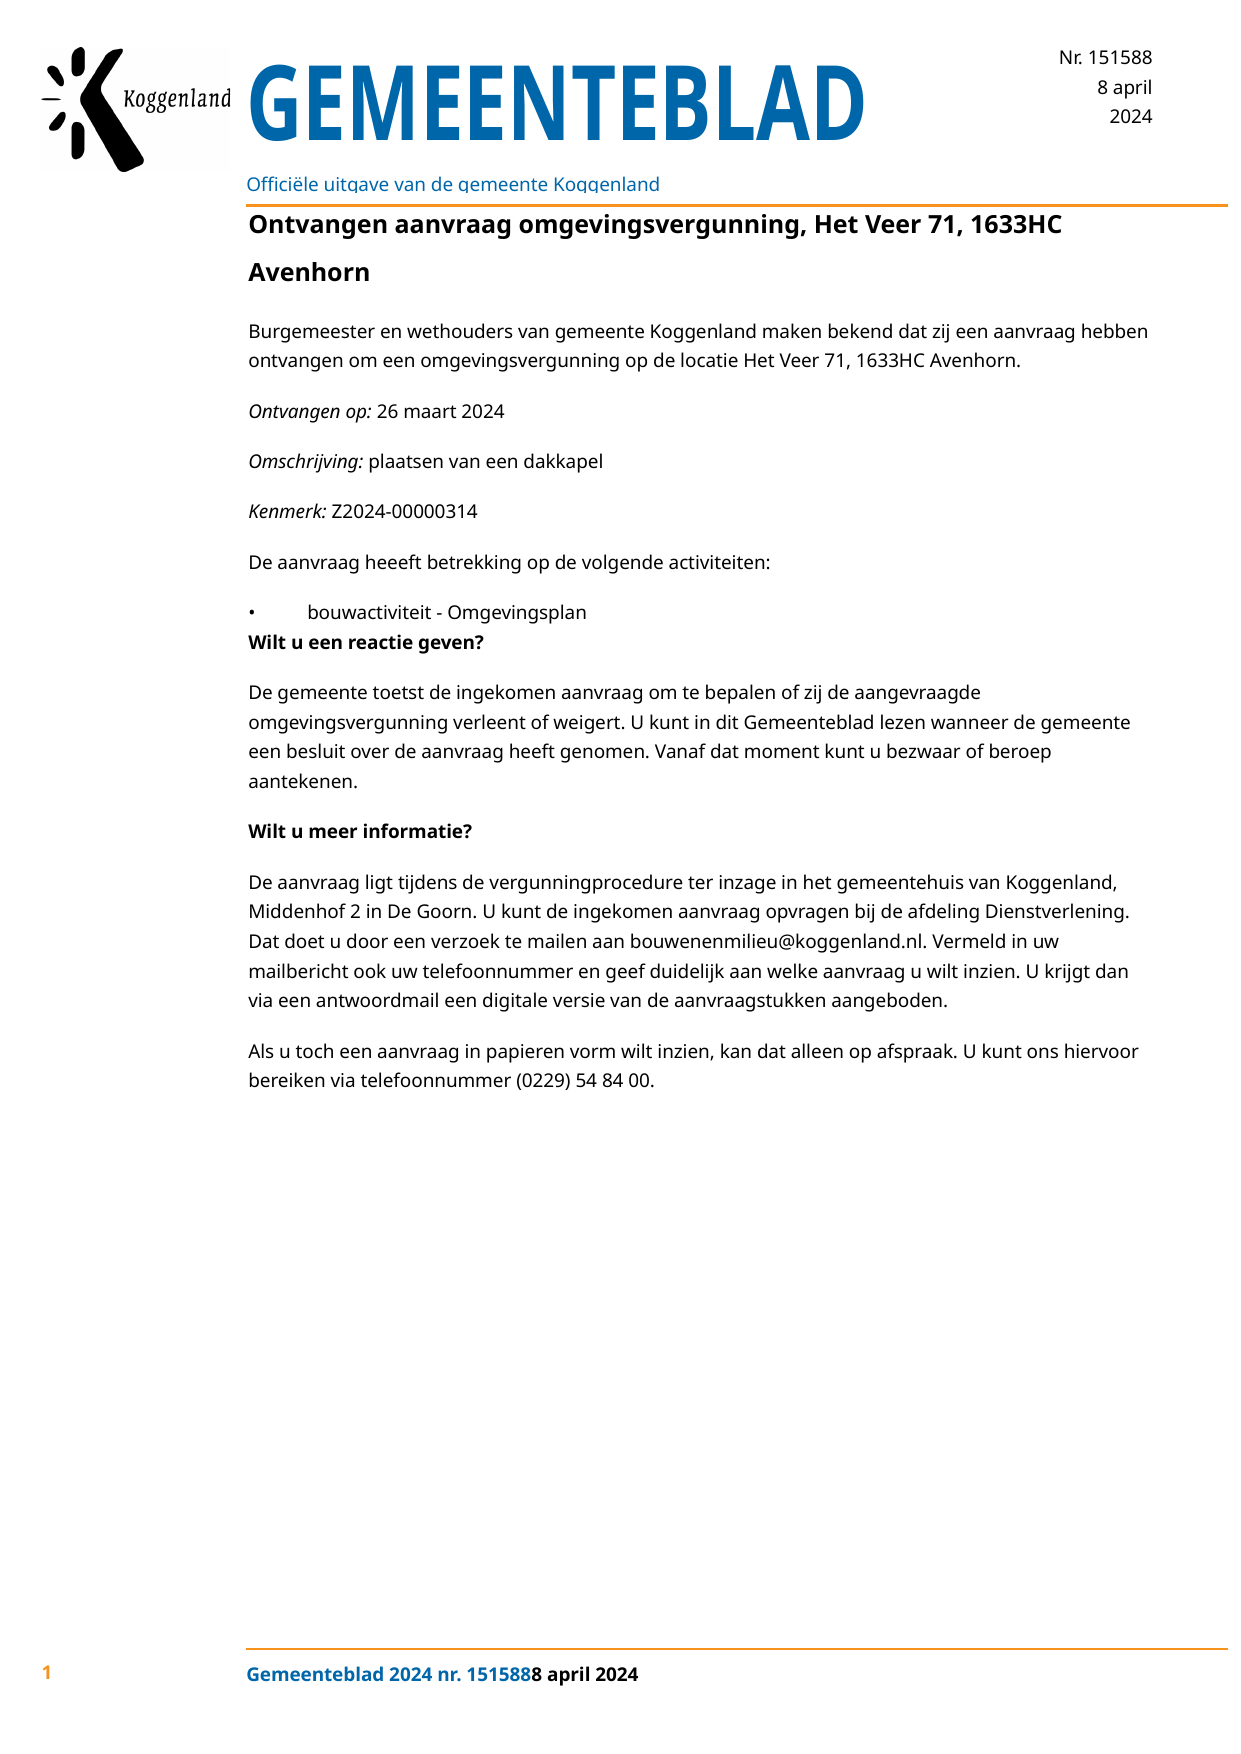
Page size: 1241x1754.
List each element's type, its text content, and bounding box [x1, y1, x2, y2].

text Ontvangen aanvraag omgevingsvergunning, Het Veer 71, 1633HC Avenhorn [248, 207, 1152, 288]
text Ontvangen op: 26 maart 2024 [248, 398, 1152, 424]
text Omschrijving: plaatsen van een dakkapel [248, 448, 1152, 474]
text De gemeente toetst de ingekomen aanvraag om te bepalen of zij de aangevraagde omgevingsvergunning verleent of weigert. U kunt in dit Gemeenteblad lezen wanneer de gemeente een besluit over de aanvraag heeft genomen. Vanaf dat moment kunt u bezwaar of beroep aantekenen. [248, 679, 1152, 794]
text De aanvraag heeeft betrekking op de volgende activiteiten: [248, 549, 1152, 575]
text Wilt u meer informatie? [248, 819, 1152, 844]
text Burgemeester en wethouders van gemeente Koggenland maken bekend dat zij een aanvraag hebben ontvangen om een omgevingsvergunning op de locatie Het Veer 71, 1633HC Avenhorn. [248, 318, 1152, 373]
text Kenmerk: Z2024-00000314 [248, 499, 1152, 524]
list bouwactiviteit - Omgevingsplan [248, 599, 1152, 625]
text Als u toch een aanvraag in papieren vorm wilt inzien, kan dat alleen op afspraak. U kunt ons hiervoor bereiken via telefoonnummer (0229) 54 84 00. [248, 1038, 1152, 1093]
text De aanvraag ligt tijdens de vergunningprocedure ter inzage in het gemeentehuis van Koggenland, Middenhof 2 in De Goorn. U kunt de ingekomen aanvraag opvragen bij de afdeling Dienstverlening. Dat doet u door een verzoek te mailen aan bouwenenmilieu@koggenland.nl. Vermeld in uw mailbericht ook uw telefoonnummer en geef duidelijk aan welke aanvraag u wilt inzien. U krijgt dan via een antwoordmail een digitale versie van de aanvraagstukken aangeboden. [248, 869, 1152, 1013]
text Wilt u een reactie geven? [248, 629, 1152, 655]
picture [41, 47, 231, 172]
